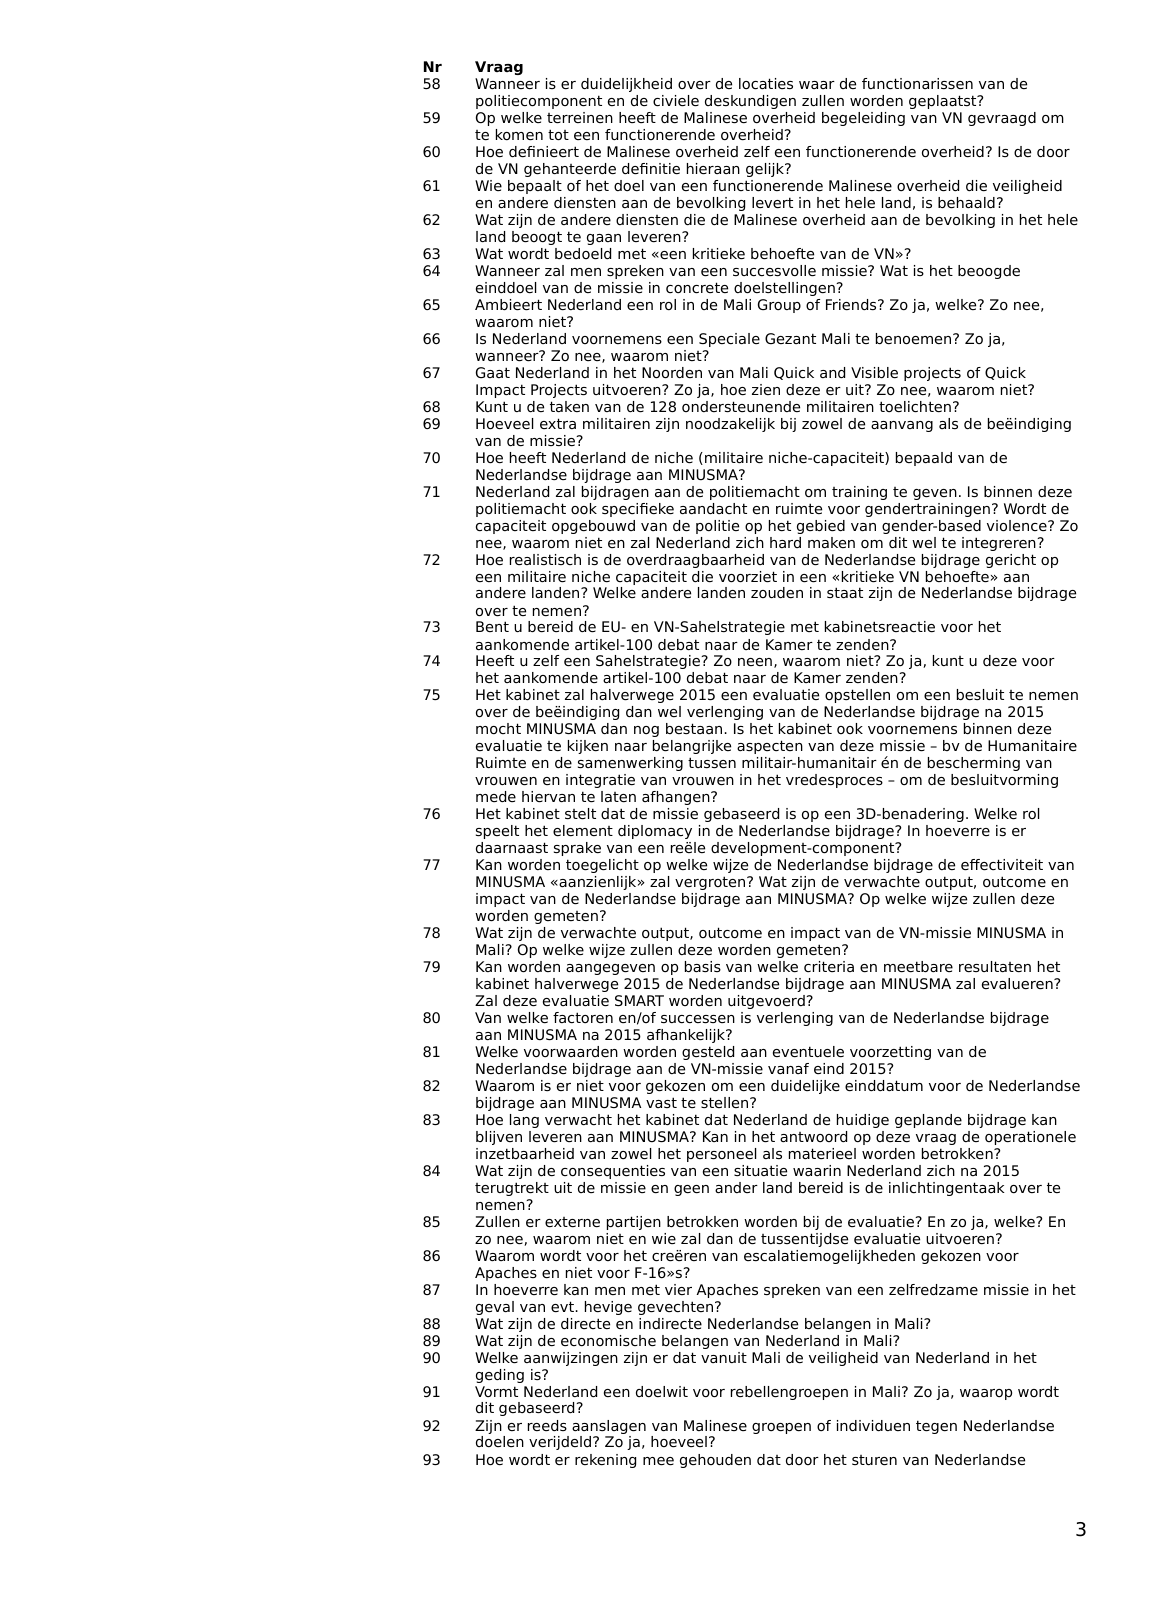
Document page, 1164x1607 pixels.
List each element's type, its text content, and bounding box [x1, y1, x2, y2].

table_cell 83 [422, 1112, 469, 1163]
table_cell 67 [422, 365, 469, 399]
table_cell 85 [422, 1214, 469, 1248]
table_cell Bent u bereid de EU- en VN-Sahelstrategie met kabinetsreactie voor het aankomende artikel-100 debat naar de Kamer te zenden? [469, 619, 1087, 653]
table_cell Wanneer is er duidelijkheid over de locaties waar de functionarissen van de politiecomponent en de civiele deskundigen zullen worden geplaatst? [469, 76, 1087, 110]
table_cell 68 [422, 399, 469, 416]
table_cell 81 [422, 1044, 469, 1078]
table_cell 91 [422, 1384, 469, 1417]
table_cell Welke aanwijzingen zijn er dat vanuit Mali de veiligheid van Nederland in het geding is? [469, 1350, 1087, 1383]
table_cell Wat wordt bedoeld met «een kritieke behoefte van de VN»? [469, 246, 1087, 263]
table_cell Wat zijn de directe en indirecte Nederlandse belangen in Mali? [469, 1316, 1087, 1332]
table_cell Kunt u de taken van de 128 ondersteunende militairen toelichten? [469, 399, 1087, 416]
table_cell Vormt Nederland een doelwit voor rebellengroepen in Mali? Zo ja, waarop wordt dit gebaseerd? [469, 1384, 1087, 1417]
table_cell 74 [422, 653, 469, 687]
table_cell 71 [422, 484, 469, 551]
table_cell 66 [422, 331, 469, 365]
table_header Nr [422, 59, 469, 76]
table_cell 60 [422, 144, 469, 178]
table_cell Wat zijn de andere diensten die de Malinese overheid aan de bevolking in het hele land beoogt te gaan leveren? [469, 212, 1087, 246]
table_cell Is Nederland voornemens een Speciale Gezant Mali te benoemen? Zo ja, wanneer? Zo nee, waarom niet? [469, 331, 1087, 365]
table_cell Waarom is er niet voor gekozen om een duidelijke einddatum voor de Nederlandse bijdrage aan MINUSMA vast te stellen? [469, 1078, 1087, 1112]
table_cell 87 [422, 1282, 469, 1316]
table_cell 92 [422, 1418, 469, 1451]
table_cell 82 [422, 1078, 469, 1112]
table_header Vraag [469, 59, 1087, 76]
table_cell 76 [422, 806, 469, 857]
table_cell Het kabinet stelt dat de missie gebaseerd is op een 3D-benadering. Welke rol speelt het element diplomacy in de Nederlandse bijdrage? In hoeverre is er daarnaast sprake van een reële development-component? [469, 806, 1087, 857]
table_cell 75 [422, 687, 469, 806]
table_cell 80 [422, 1010, 469, 1044]
table_cell 63 [422, 246, 469, 263]
table_cell 93 [422, 1451, 469, 1468]
table_cell 90 [422, 1350, 469, 1383]
table_cell Waarom wordt voor het creëren van escalatiemogelijkheden gekozen voor Apaches en niet voor F-16»s? [469, 1248, 1087, 1282]
table_cell 61 [422, 178, 469, 212]
table_cell 62 [422, 212, 469, 246]
table_cell 64 [422, 263, 469, 297]
table_cell Hoe definieert de Malinese overheid zelf een functionerende overheid? Is de door de VN gehanteerde definitie hieraan gelijk? [469, 144, 1087, 178]
table_cell 78 [422, 925, 469, 959]
table_cell Ambieert Nederland een rol in de Mali Group of Friends? Zo ja, welke? Zo nee, waarom niet? [469, 297, 1087, 331]
table_cell 65 [422, 297, 469, 331]
table_cell Hoe lang verwacht het kabinet dat Nederland de huidige geplande bijdrage kan blijven leveren aan MINUSMA? Kan in het antwoord op deze vraag de operationele inzetbaarheid van zowel het personeel als materieel worden betrokken? [469, 1112, 1087, 1163]
table_cell Nederland zal bijdragen aan de politiemacht om training te geven. Is binnen deze politiemacht ook specifieke aandacht en ruimte voor gendertrainingen? Wordt de capaciteit opgebouwd van de politie op het gebied van gender-based violence? Zo nee, waarom niet en zal Nederland zich hard maken om dit wel te integreren? [469, 484, 1087, 551]
table_cell Kan worden toegelicht op welke wijze de Nederlandse bijdrage de effectiviteit van MINUSMA «aanzienlijk» zal vergroten? Wat zijn de verwachte output, outcome en impact van de Nederlandse bijdrage aan MINUSMA? Op welke wijze zullen deze worden gemeten? [469, 857, 1087, 925]
table_cell 70 [422, 450, 469, 483]
table_cell Wat zijn de verwachte output, outcome en impact van de VN-missie MINUSMA in Mali? Op welke wijze zullen deze worden gemeten? [469, 925, 1087, 959]
table_cell Welke voorwaarden worden gesteld aan eventuele voorzetting van de Nederlandse bijdrage aan de VN-missie vanaf eind 2015? [469, 1044, 1087, 1078]
table_cell 72 [422, 551, 469, 619]
table_cell Van welke factoren en/of successen is verlenging van de Nederlandse bijdrage aan MINUSMA na 2015 afhankelijk? [469, 1010, 1087, 1044]
table_cell Wat zijn de consequenties van een situatie waarin Nederland zich na 2015 terugtrekt uit de missie en geen ander land bereid is de inlichtingentaak over te nemen? [469, 1163, 1087, 1214]
table_cell Op welke terreinen heeft de Malinese overheid begeleiding van VN gevraagd om te komen tot een functionerende overheid? [469, 110, 1087, 144]
table_cell Wat zijn de economische belangen van Nederland in Mali? [469, 1333, 1087, 1349]
table_cell 73 [422, 619, 469, 653]
table_cell Gaat Nederland in het Noorden van Mali Quick and Visible projects of Quick Impact Projects uitvoeren? Zo ja, hoe zien deze er uit? Zo nee, waarom niet? [469, 365, 1087, 399]
table_cell Zijn er reeds aanslagen van Malinese groepen of individuen tegen Nederlandse doelen verijdeld? Zo ja, hoeveel? [469, 1418, 1087, 1451]
table_cell 88 [422, 1316, 469, 1332]
table_cell 79 [422, 959, 469, 1010]
table_cell 84 [422, 1163, 469, 1214]
table_cell Hoe heeft Nederland de niche (militaire niche-capaciteit) bepaald van de Nederlandse bijdrage aan MINUSMA? [469, 450, 1087, 483]
table_cell Heeft u zelf een Sahelstrategie? Zo neen, waarom niet? Zo ja, kunt u deze voor het aankomende artikel-100 debat naar de Kamer zenden? [469, 653, 1087, 687]
table_cell 77 [422, 857, 469, 925]
table_cell Zullen er externe partijen betrokken worden bij de evaluatie? En zo ja, welke? En zo nee, waarom niet en wie zal dan de tussentijdse evaluatie uitvoeren? [469, 1214, 1087, 1248]
table_cell Hoe wordt er rekening mee gehouden dat door het sturen van Nederlandse [469, 1451, 1087, 1468]
table_cell Hoeveel extra militairen zijn noodzakelijk bij zowel de aanvang als de beëindiging van de missie? [469, 416, 1087, 449]
table_cell Wie bepaalt of het doel van een functionerende Malinese overheid die veiligheid en andere diensten aan de bevolking levert in het hele land, is behaald? [469, 178, 1087, 212]
table_cell 86 [422, 1248, 469, 1282]
table_cell Het kabinet zal halverwege 2015 een evaluatie opstellen om een besluit te nemen over de beëindiging dan wel verlenging van de Nederlandse bijdrage na 2015 mocht MINUSMA dan nog bestaan. Is het kabinet ook voornemens binnen deze evaluatie te kijken naar belangrijke aspecten van deze missie – bv de Humanitaire Ruimte en de samenwerking tussen militair-humanitair én de bescherming van vrouwen en integratie van vrouwen in het vredesproces – om de besluitvorming mede hiervan te laten afhangen? [469, 687, 1087, 806]
table_cell 69 [422, 416, 469, 449]
table_cell In hoeverre kan men met vier Apaches spreken van een zelfredzame missie in het geval van evt. hevige gevechten? [469, 1282, 1087, 1316]
table_cell Kan worden aangegeven op basis van welke criteria en meetbare resultaten het kabinet halverwege 2015 de Nederlandse bijdrage aan MINUSMA zal evalueren? Zal deze evaluatie SMART worden uitgevoerd? [469, 959, 1087, 1010]
table_cell Wanneer zal men spreken van een succesvolle missie? Wat is het beoogde einddoel van de missie in concrete doelstellingen? [469, 263, 1087, 297]
table_cell Hoe realistisch is de overdraagbaarheid van de Nederlandse bijdrage gericht op een militaire niche capaciteit die voorziet in een «kritieke VN behoefte» aan andere landen? Welke andere landen zouden in staat zijn de Nederlandse bijdrage over te nemen? [469, 551, 1087, 619]
table_cell 89 [422, 1333, 469, 1349]
table_cell 59 [422, 110, 469, 144]
table_cell 58 [422, 76, 469, 110]
